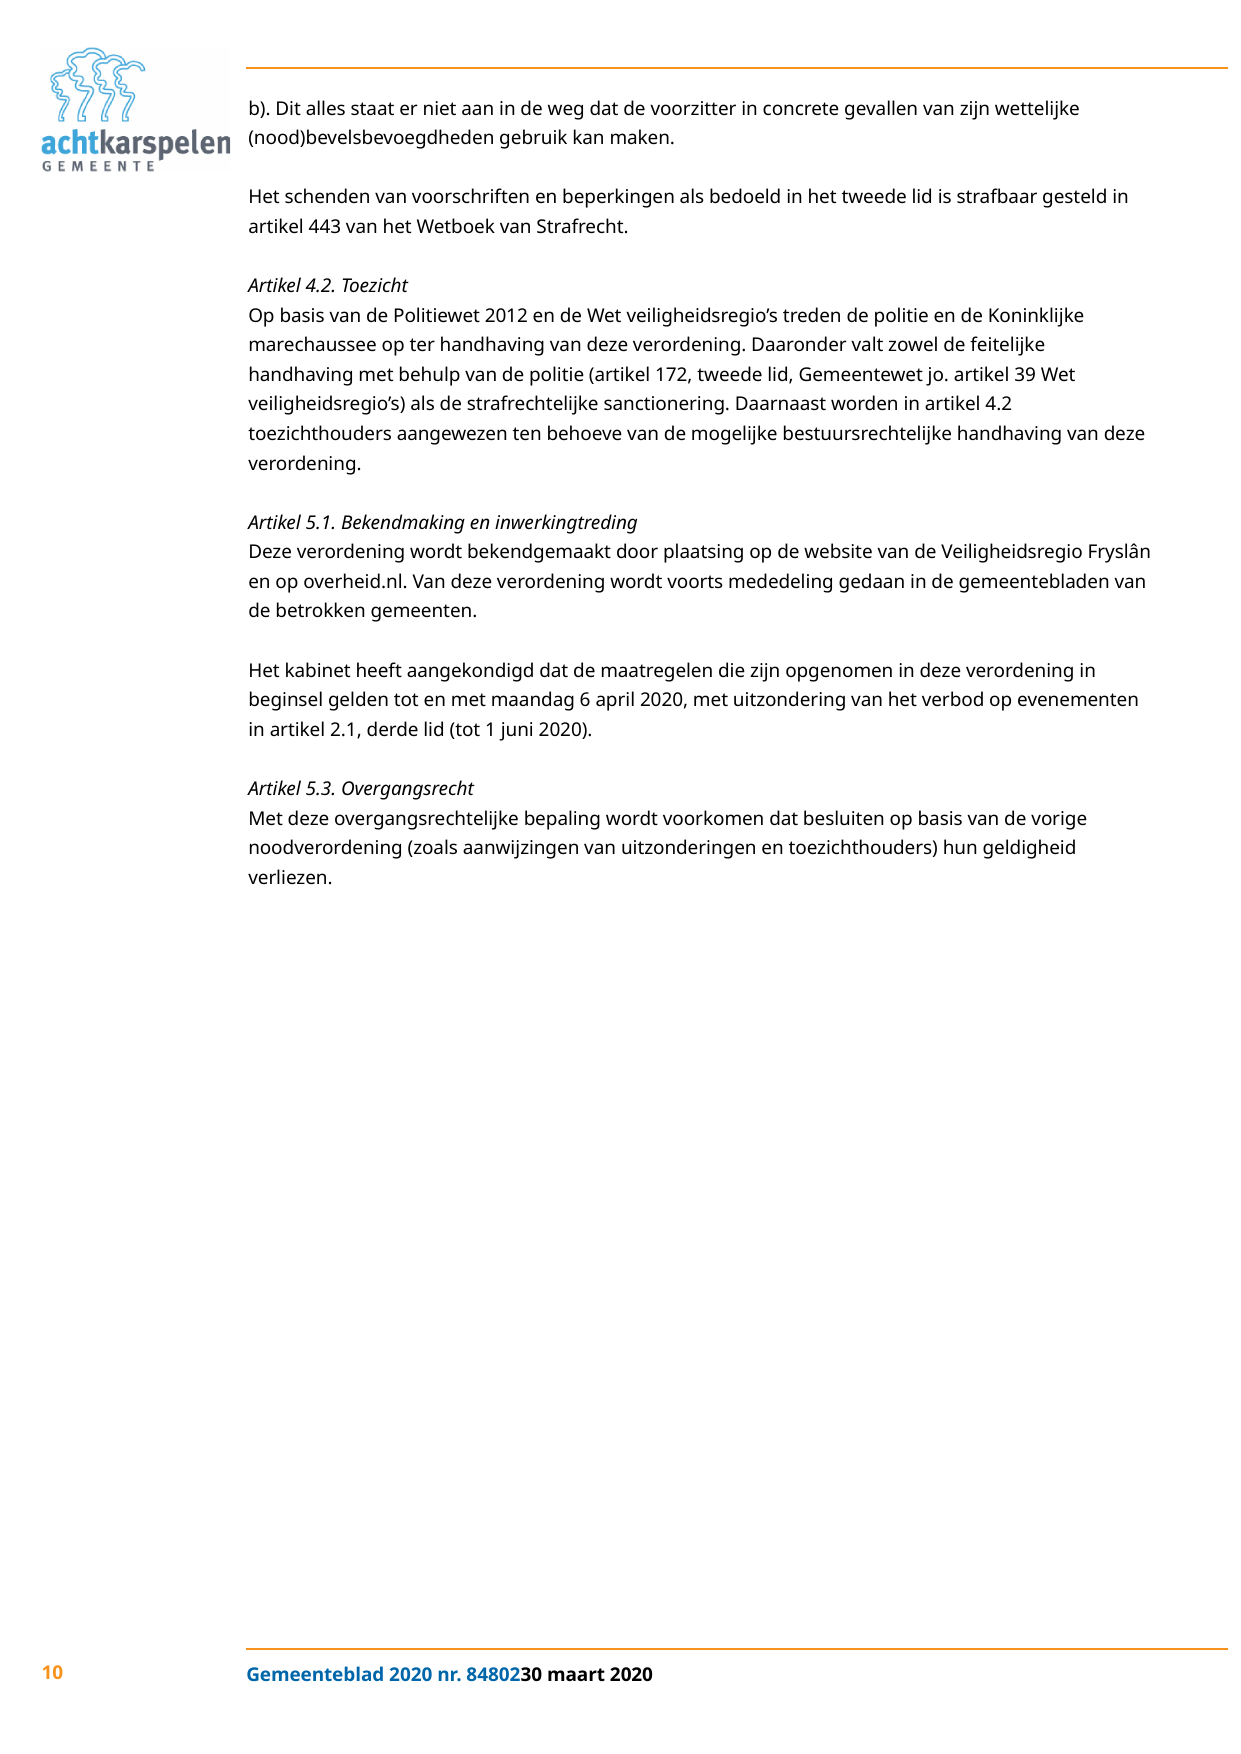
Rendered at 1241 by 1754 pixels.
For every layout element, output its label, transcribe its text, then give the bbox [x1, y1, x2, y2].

text b). Dit alles staat er niet aan in de weg dat de voorzitter in concrete gevallen van zijn wettelijke (nood)bevelsbevoegdheden gebruik kan maken. [248, 95, 1152, 150]
text Deze verordening wordt bekendgemaakt door plaatsing op de website van de Veiligheidsregio Fryslân en op overheid.nl. Van deze verordening wordt voorts mededeling gedaan in de gemeentebladen van de betrokken gemeenten. [248, 538, 1152, 623]
picture [41, 47, 231, 172]
text Artikel 5.3. Overgangsrecht [248, 775, 1152, 801]
text Het schenden van voorschriften en beperkingen als bedoeld in het tweede lid is strafbaar gesteld in artikel 443 van het Wetboek van Strafrecht. [248, 183, 1152, 239]
text Artikel 4.2. Toezicht [248, 272, 1152, 298]
text Op basis van de Politiewet 2012 en de Wet veiligheidsregio’s treden de politie en de Koninklijke marechaussee op ter handhaving van deze verordening. Daaronder valt zowel de feitelijke handhaving met behulp van de politie (artikel 172, tweede lid, Gemeentewet jo. artikel 39 Wet veiligheidsregio’s) als de strafrechtelijke sanctionering. Daarnaast worden in artikel 4.2 toezichthouders aangewezen ten behoeve van de mogelijke bestuursrechtelijke handhaving van deze verordening. [248, 302, 1152, 476]
text Artikel 5.1. Bekendmaking en inwerkingtreding [248, 509, 1152, 535]
text Het kabinet heeft aangekondigd dat de maatregelen die zijn opgenomen in deze verordening in beginsel gelden tot en met maandag 6 april 2020, met uitzondering van het verbod op evenementen in artikel 2.1, derde lid (tot 1 juni 2020). [248, 657, 1152, 742]
text Met deze overgangsrechtelijke bepaling wordt voorkomen dat besluiten op basis van de vorige noodverordening (zoals aanwijzingen van uitzonderingen en toezichthouders) hun geldigheid verliezen. [248, 805, 1152, 890]
